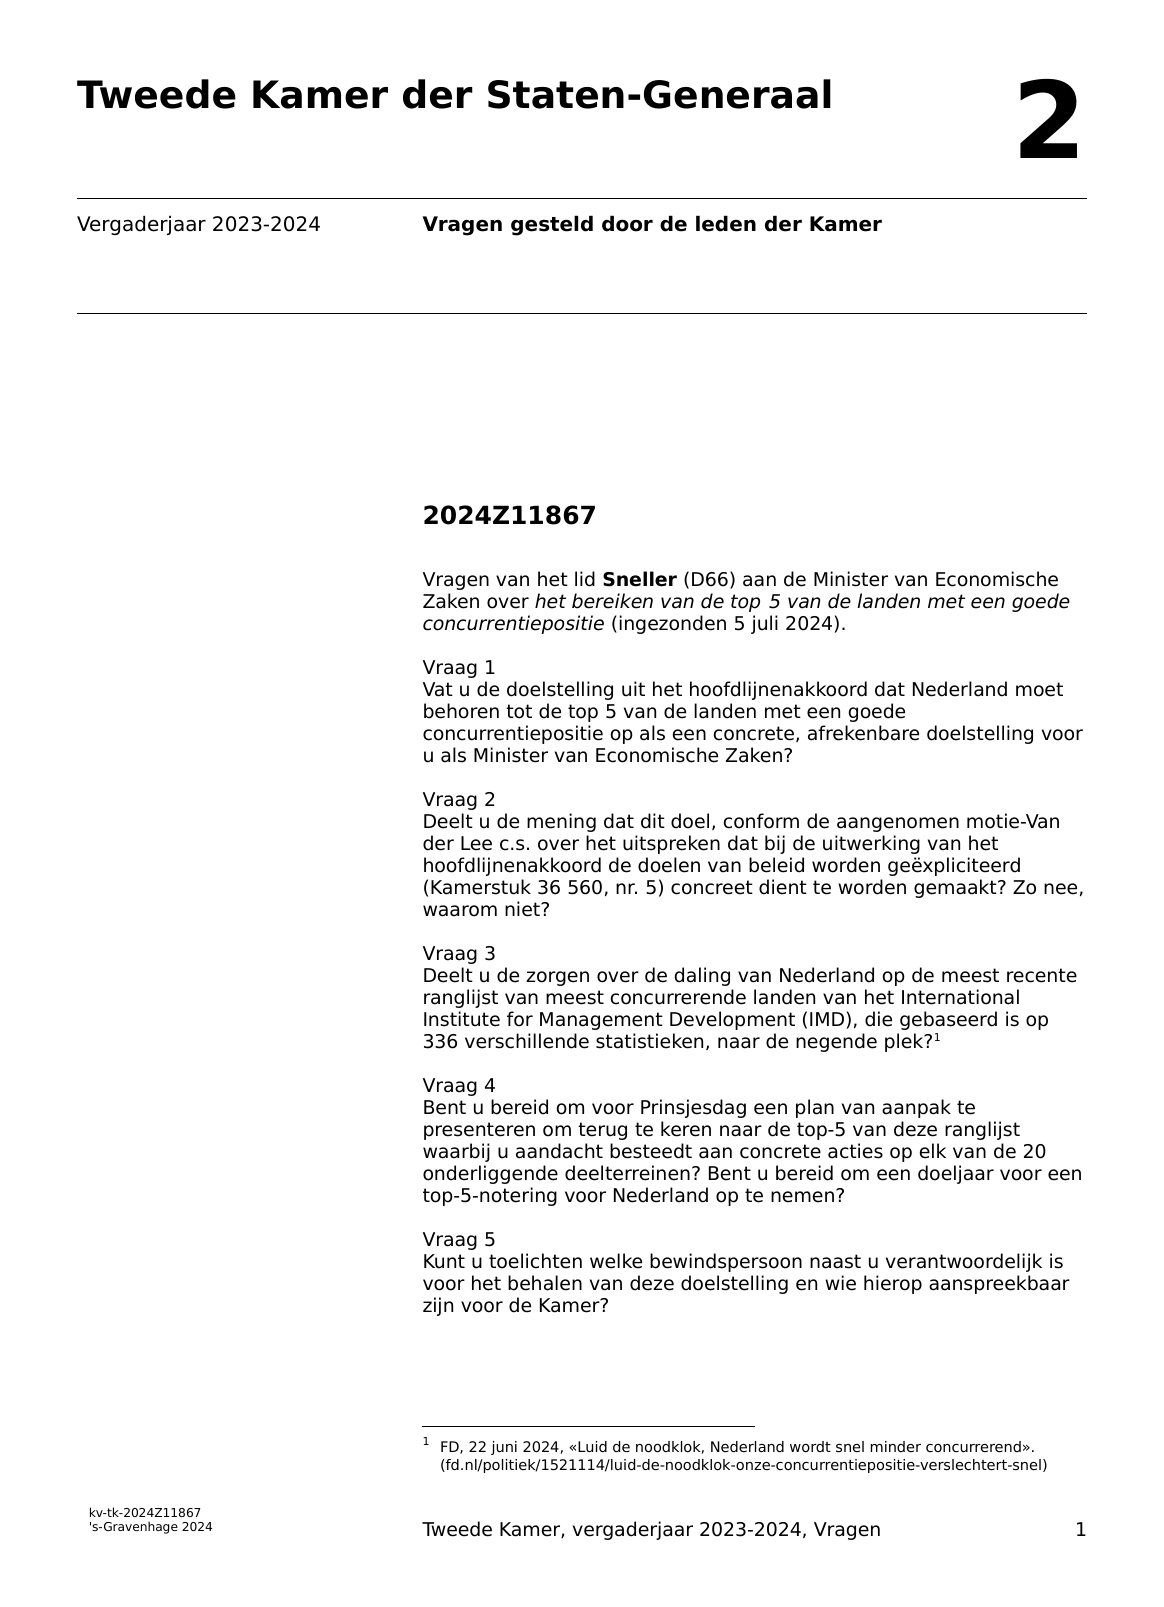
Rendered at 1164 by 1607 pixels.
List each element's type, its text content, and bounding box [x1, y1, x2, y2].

text Vraag 3 [422, 943, 1087, 965]
text Vragen van het lid Sneller (D66) aan de Minister van Economische Zaken over het bereiken van de top 5 van de landen met een goede concurrentiepositie (ingezonden 5 juli 2024). [422, 569, 1087, 635]
text Deelt u de zorgen over de daling van Nederland op de meest recente ranglijst van meest concurrerende landen van het International Institute for Management Development (IMD), die gebaseerd is op 336 verschillende statistieken, naar de negende plek? [422, 965, 1087, 1053]
table_header 2 [886, 59, 1087, 198]
table_header Tweede Kamer der Staten-Generaal [77, 59, 886, 198]
text 's-Gravenhage 2024 [88, 1520, 323, 1534]
text Deelt u de mening dat dit doel, conform de aangenomen motie-Van der Lee c.s. over het uitspreken dat bij de uitwerking van het hoofdlijnenakkoord de doelen van beleid worden geëxpliciteerd (Kamerstuk 36 560, nr. 5) concreet dient te worden gemaakt? Zo nee, waarom niet? [422, 811, 1087, 921]
text Vraag 4 [422, 1075, 1087, 1097]
text FD, 22 juni 2024, «Luid de noodklok, Nederland wordt snel minder concurrerend». (fd.nl/politiek/1521114/luid-de-noodklok-onze-concurrentiepositie-verslechtert-snel) [422, 1435, 1087, 1474]
text kv-tk-2024Z11867 [88, 1506, 323, 1520]
text Kunt u toelichten welke bewindspersoon naast u verantwoordelijk is voor het behalen van deze doelstelling en wie hierop aanspreekbaar zijn voor de Kamer? [422, 1251, 1087, 1317]
text Vat u de doelstelling uit het hoofdlijnenakkoord dat Nederland moet behoren tot de top 5 van de landen met een goede concurrentiepositie op als een concrete, afrekenbare doelstelling voor u als Minister van Economische Zaken? [422, 679, 1087, 767]
text Bent u bereid om voor Prinsjesdag een plan van aanpak te presenteren om terug te keren naar de top-5 van deze ranglijst waarbij u aandacht besteedt aan concrete acties op elk van de 20 onderliggende deelterreinen? Bent u bereid om een doeljaar voor een top-5-notering voor Nederland op te nemen? [422, 1097, 1087, 1207]
text Vraag 2 [422, 789, 1087, 811]
table_cell Vergaderjaar 2023-2024 [77, 199, 422, 313]
text Vraag 5 [422, 1229, 1087, 1251]
text 2024Z11867 [422, 501, 1087, 531]
table_cell Vragen gesteld door de leden der Kamer [422, 199, 1087, 313]
text Vraag 1 [422, 657, 1087, 679]
